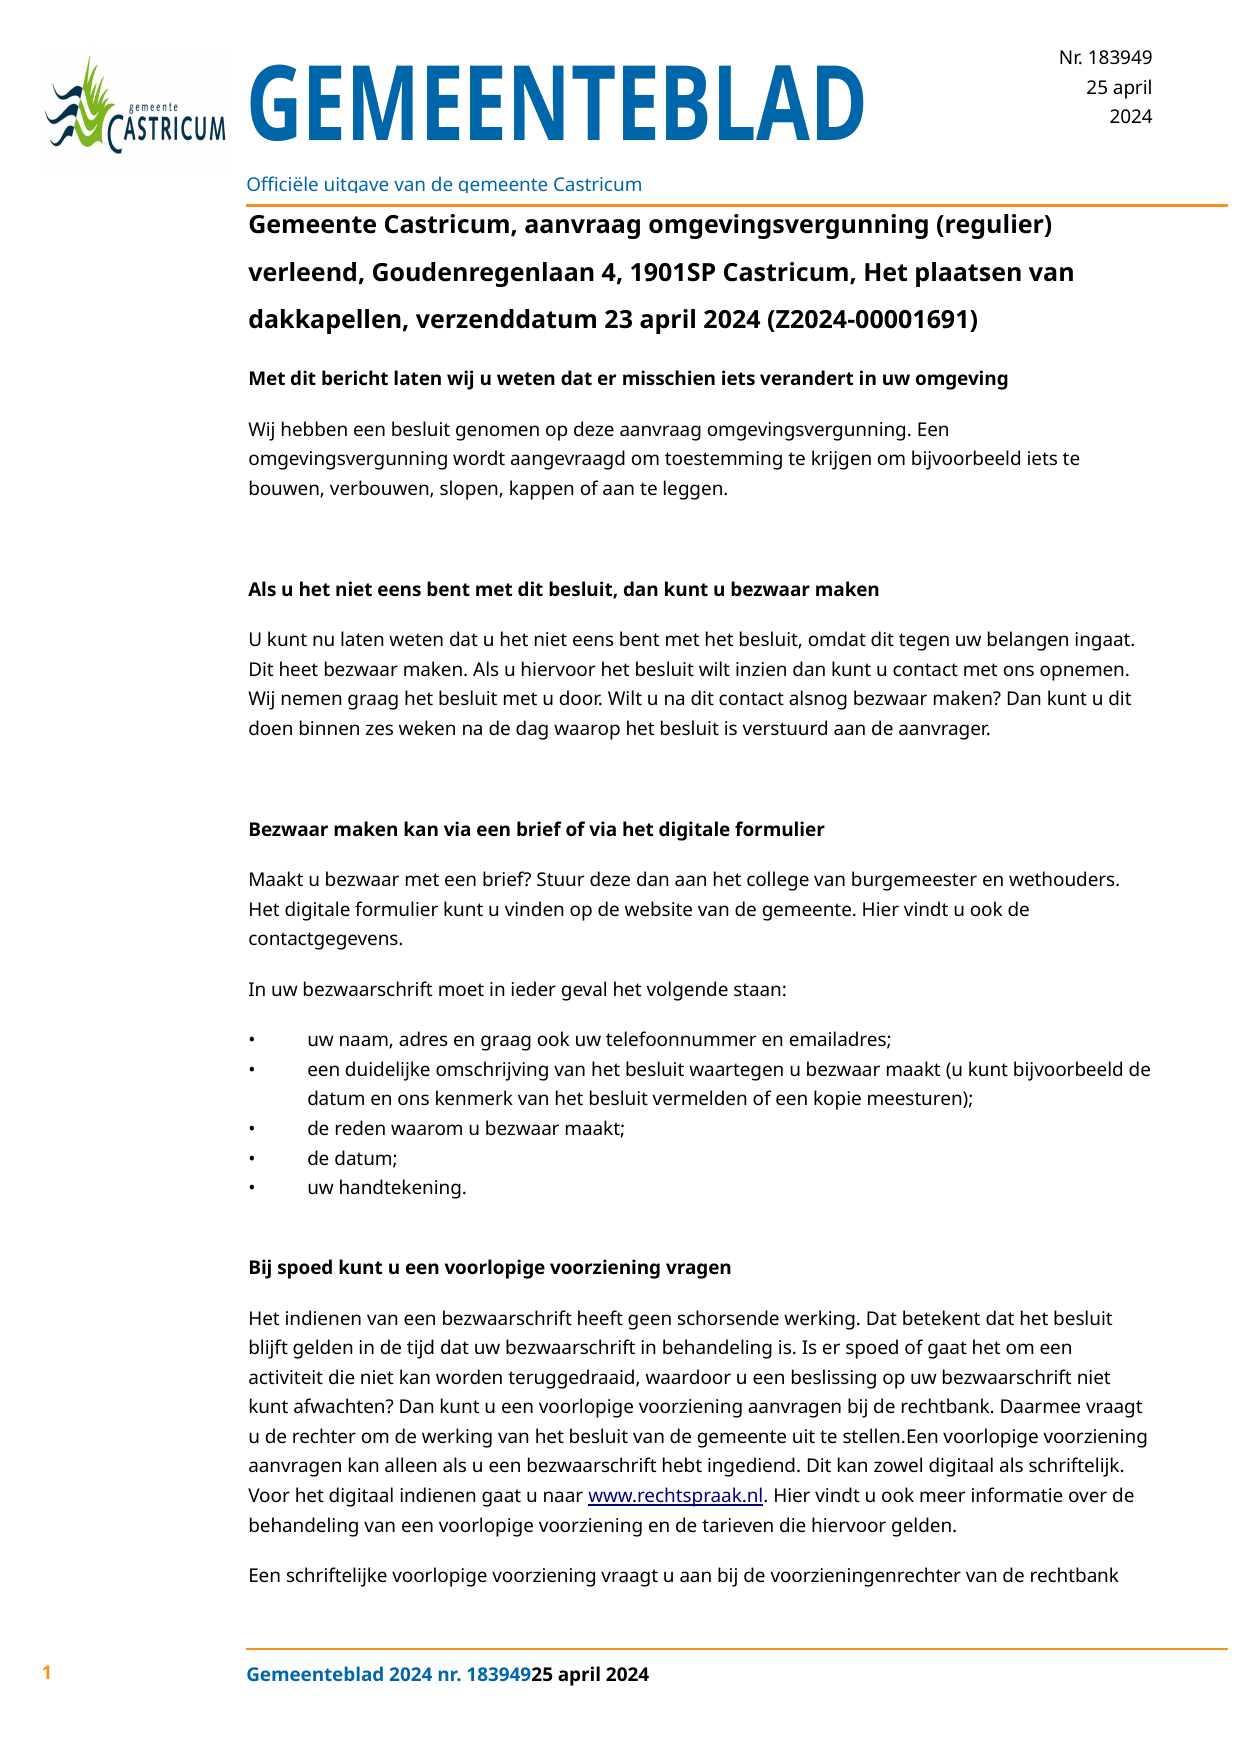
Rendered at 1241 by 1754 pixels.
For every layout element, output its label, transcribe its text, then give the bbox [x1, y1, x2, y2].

text Een schriftelijke voorlopige voorziening vraagt u aan bij de voorzieningenrechter van de rechtbank [248, 1562, 1152, 1588]
list uw naam, adres en graag ook uw telefoonnummer en emailadres; [248, 1026, 1152, 1052]
text Met dit bericht laten wij u weten dat er misschien iets verandert in uw omgeving [248, 366, 1152, 391]
text Gemeente Castricum, aanvraag omgevingsvergunning (regulier) verleend, Goudenregenlaan 4, 1901SP Castricum, Het plaatsen van dakkapellen, verzenddatum 23 april 2024 (Z2024-00001691) [248, 207, 1152, 336]
text Bezwaar maken kan via een brief of via het digitale formulier [248, 816, 1152, 842]
list een duidelijke omschrijving van het besluit waartegen u bezwaar maakt (u kunt bijvoorbeeld de datum en ons kenmerk van het besluit vermelden of een kopie meesturen); [248, 1056, 1152, 1111]
list de datum; [248, 1145, 1152, 1170]
text Wij hebben een besluit genomen op deze aanvraag omgevingsvergunning. Een omgevingsvergunning wordt aangevraagd om toestemming te krijgen om bijvoorbeeld iets te bouwen, verbouwen, slopen, kappen of aan te leggen. [248, 416, 1152, 501]
text U kunt nu laten weten dat u het niet eens bent met het besluit, omdat dit tegen uw belangen ingaat. Dit heet bezwaar maken. Als u hiervoor het besluit wilt inzien dan kunt u contact met ons opnemen. Wij nemen graag het besluit met u door. Wilt u na dit contact alsnog bezwaar maken? Dan kunt u dit doen binnen zes weken na de dag waarop het besluit is verstuurd aan de aanvrager. [248, 626, 1152, 741]
picture [41, 47, 231, 172]
text Bij spoed kunt u een voorlopige voorziening vragen [248, 1254, 1152, 1280]
list uw handtekening. [248, 1174, 1152, 1200]
text Maakt u bezwaar met een brief? Stuur deze dan aan het college van burgemeester en wethouders. Het digitale formulier kunt u vinden op de website van de gemeente. Hier vindt u ook de contactgegevens. [248, 866, 1152, 951]
text Het indienen van een bezwaarschrift heeft geen schorsende werking. Dat betekent dat het besluit blijft gelden in de tijd dat uw bezwaarschrift in behandeling is. Is er spoed of gaat het om een activiteit die niet kan worden teruggedraaid, waardoor u een beslissing op uw bezwaarschrift niet kunt afwachten? Dan kunt u een voorlopige voorziening aanvragen bij de rechtbank. Daarmee vraagt u de rechter om de werking van het besluit van de gemeente uit te stellen.Een voorlopige voorziening aanvragen kan alleen als u een bezwaarschrift hebt ingediend. Dit kan zowel digitaal als schriftelijk. Voor het digitaal indienen gaat u naar www.rechtspraak.nl. Hier vindt u ook meer informatie over de behandeling van een voorlopige voorziening en de tarieven die hiervoor gelden. [248, 1305, 1152, 1537]
list de reden waarom u bezwaar maakt; [248, 1115, 1152, 1141]
text Als u het niet eens bent met dit besluit, dan kunt u bezwaar maken [248, 576, 1152, 602]
text In uw bezwaarschrift moet in ieder geval het volgende staan: [248, 976, 1152, 1002]
